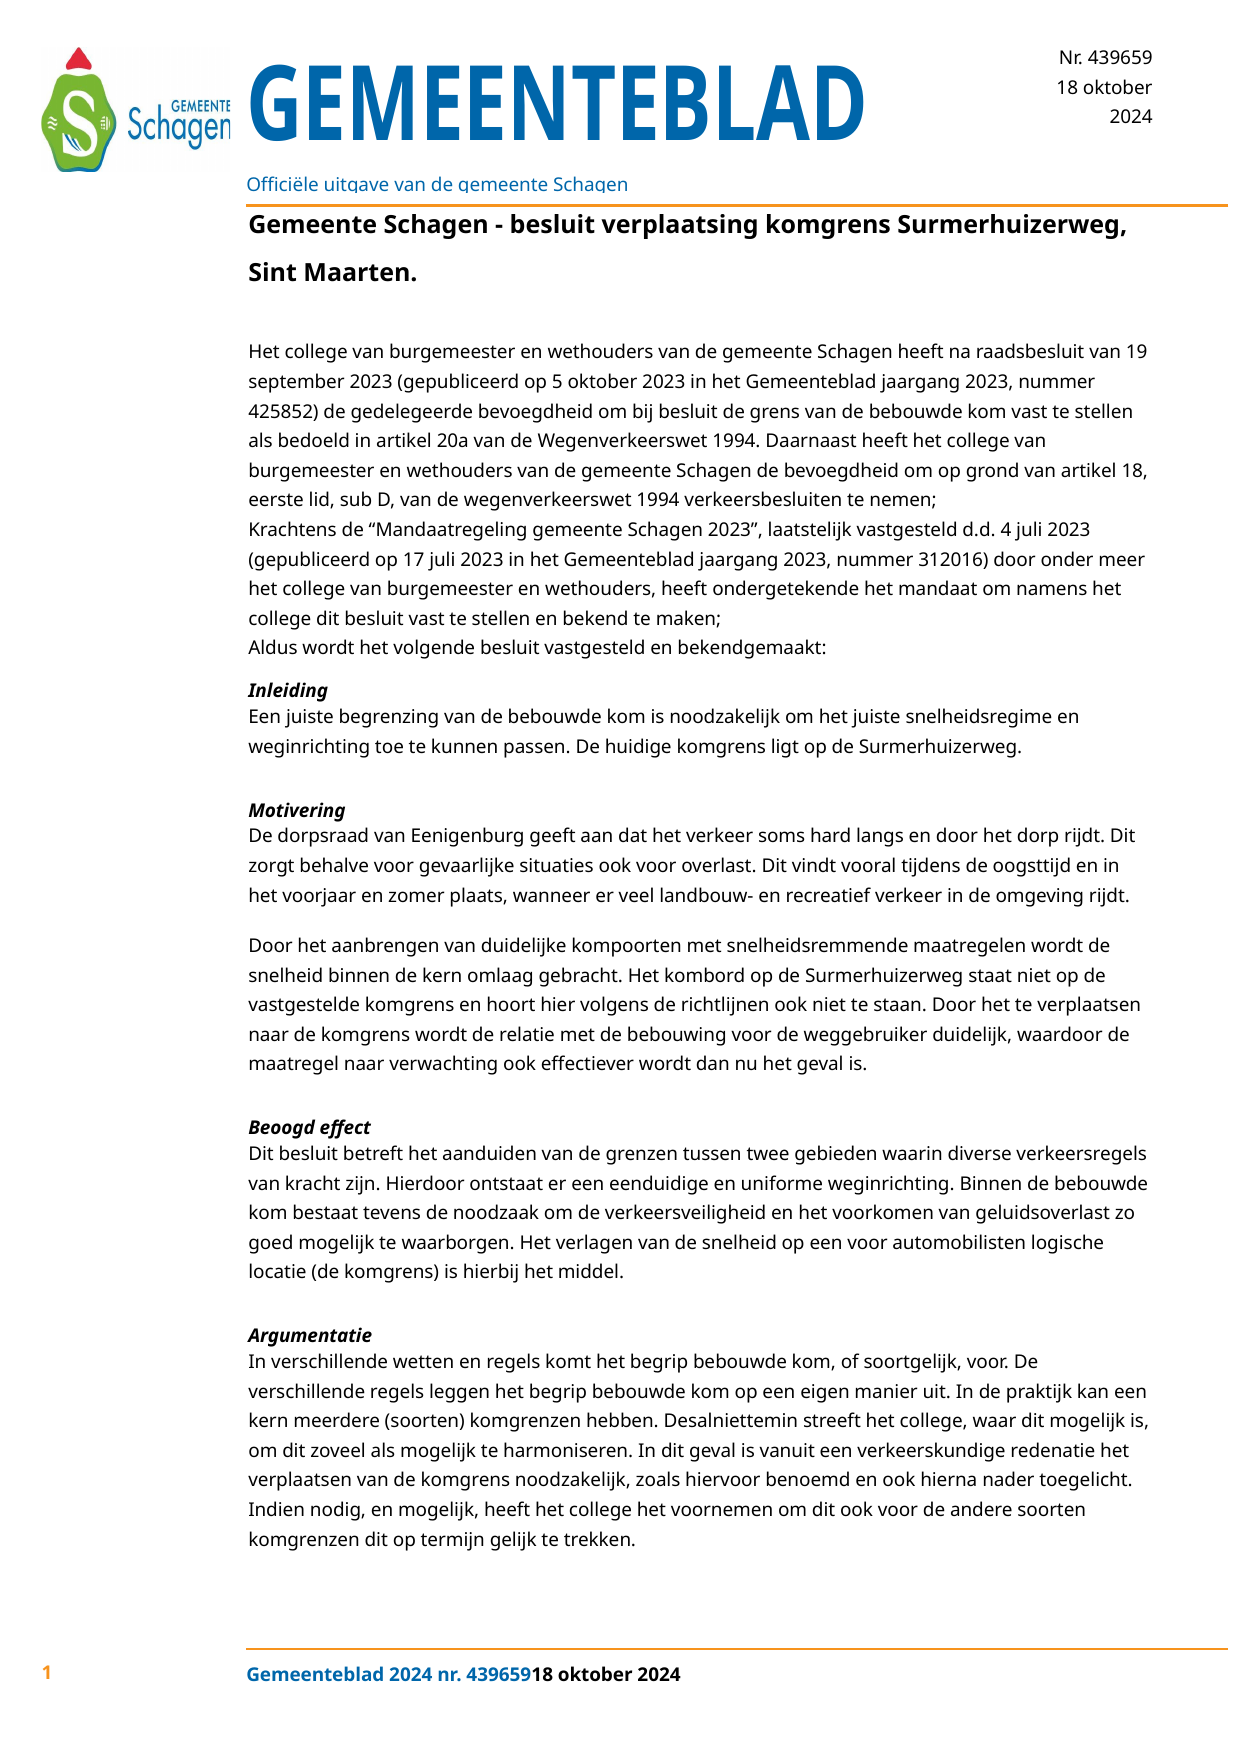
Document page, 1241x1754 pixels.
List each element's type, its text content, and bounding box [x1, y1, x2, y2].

text Inleiding [248, 678, 1152, 703]
text Een juiste begrenzing van de bebouwde kom is noodzakelijk om het juiste snelheidsregime en weginrichting toe te kunnen passen. De huidige komgrens ligt op de Surmerhuizerweg. [248, 703, 1152, 759]
text Gemeente Schagen - besluit verplaatsing komgrens Surmerhuizerweg, Sint Maarten. [248, 207, 1152, 288]
text Door het aanbrengen van duidelijke kompoorten met snelheidsremmende maatregelen wordt de snelheid binnen de kern omlaag gebracht. Het kombord op de Surmerhuizerweg staat niet op de vastgestelde komgrens en hoort hier volgens de richtlijnen ook niet te staan. Door het te verplaatsen naar de komgrens wordt de relatie met de bebouwing voor de weggebruiker duidelijk, waardoor de maatregel naar verwachting ook effectiever wordt dan nu het geval is. [248, 932, 1152, 1076]
text De dorpsraad van Eenigenburg geeft aan dat het verkeer soms hard langs en door het dorp rijdt. Dit zorgt behalve voor gevaarlijke situaties ook voor overlast. Dit vindt vooral tijdens de oogsttijd en in het voorjaar en zomer plaats, wanneer er veel landbouw- en recreatief verkeer in de omgeving rijdt. [248, 823, 1152, 907]
text Argumentatie [248, 1322, 1152, 1348]
text Motivering [248, 797, 1152, 823]
text Beoogd effect [248, 1114, 1152, 1140]
picture [41, 47, 231, 172]
text Aldus wordt het volgende besluit vastgesteld en bekendgemaakt: [248, 634, 1152, 660]
text Krachtens de “Mandaatregeling gemeente Schagen 2023”, laatstelijk vastgesteld d.d. 4 juli 2023 (gepubliceerd op 17 juli 2023 in het Gemeenteblad jaargang 2023, nummer 312016) door onder meer het college van burgemeester en wethouders, heeft ondergetekende het mandaat om namens het college dit besluit vast te stellen en bekend te maken; [248, 516, 1152, 631]
text Het college van burgemeester en wethouders van de gemeente Schagen heeft na raadsbesluit van 19 september 2023 (gepubliceerd op 5 oktober 2023 in het Gemeenteblad jaargang 2023, nummer 425852) de gedelegeerde bevoegdheid om bij besluit de grens van de bebouwde kom vast te stellen als bedoeld in artikel 20a van de Wegenverkeerswet 1994. Daarnaast heeft het college van burgemeester en wethouders van de gemeente Schagen de bevoegdheid om op grond van artikel 18, eerste lid, sub D, van de wegenverkeerswet 1994 verkeersbesluiten te nemen; [248, 339, 1152, 512]
text In verschillende wetten en regels komt het begrip bebouwde kom, of soortgelijk, voor. De verschillende regels leggen het begrip bebouwde kom op een eigen manier uit. In de praktijk kan een kern meerdere (soorten) komgrenzen hebben. Desalniettemin streeft het college, waar dit mogelijk is, om dit zoveel als mogelijk te harmoniseren. In dit geval is vanuit een verkeerskundige redenatie het verplaatsen van de komgrens noodzakelijk, zoals hiervoor benoemd en ook hierna nader toegelicht. Indien nodig, en mogelijk, heeft het college het voornemen om dit ook voor de andere soorten komgrenzen dit op termijn gelijk te trekken. [248, 1348, 1152, 1551]
text Dit besluit betreft het aanduiden van de grenzen tussen twee gebieden waarin diverse verkeersregels van kracht zijn. Hierdoor ontstaat er een eenduidige en uniforme weginrichting. Binnen de bebouwde kom bestaat tevens de noodzaak om de verkeersveiligheid en het voorkomen van geluidsoverlast zo goed mogelijk te waarborgen. Het verlagen van de snelheid op een voor automobilisten logische locatie (de komgrens) is hierbij het middel. [248, 1140, 1152, 1284]
